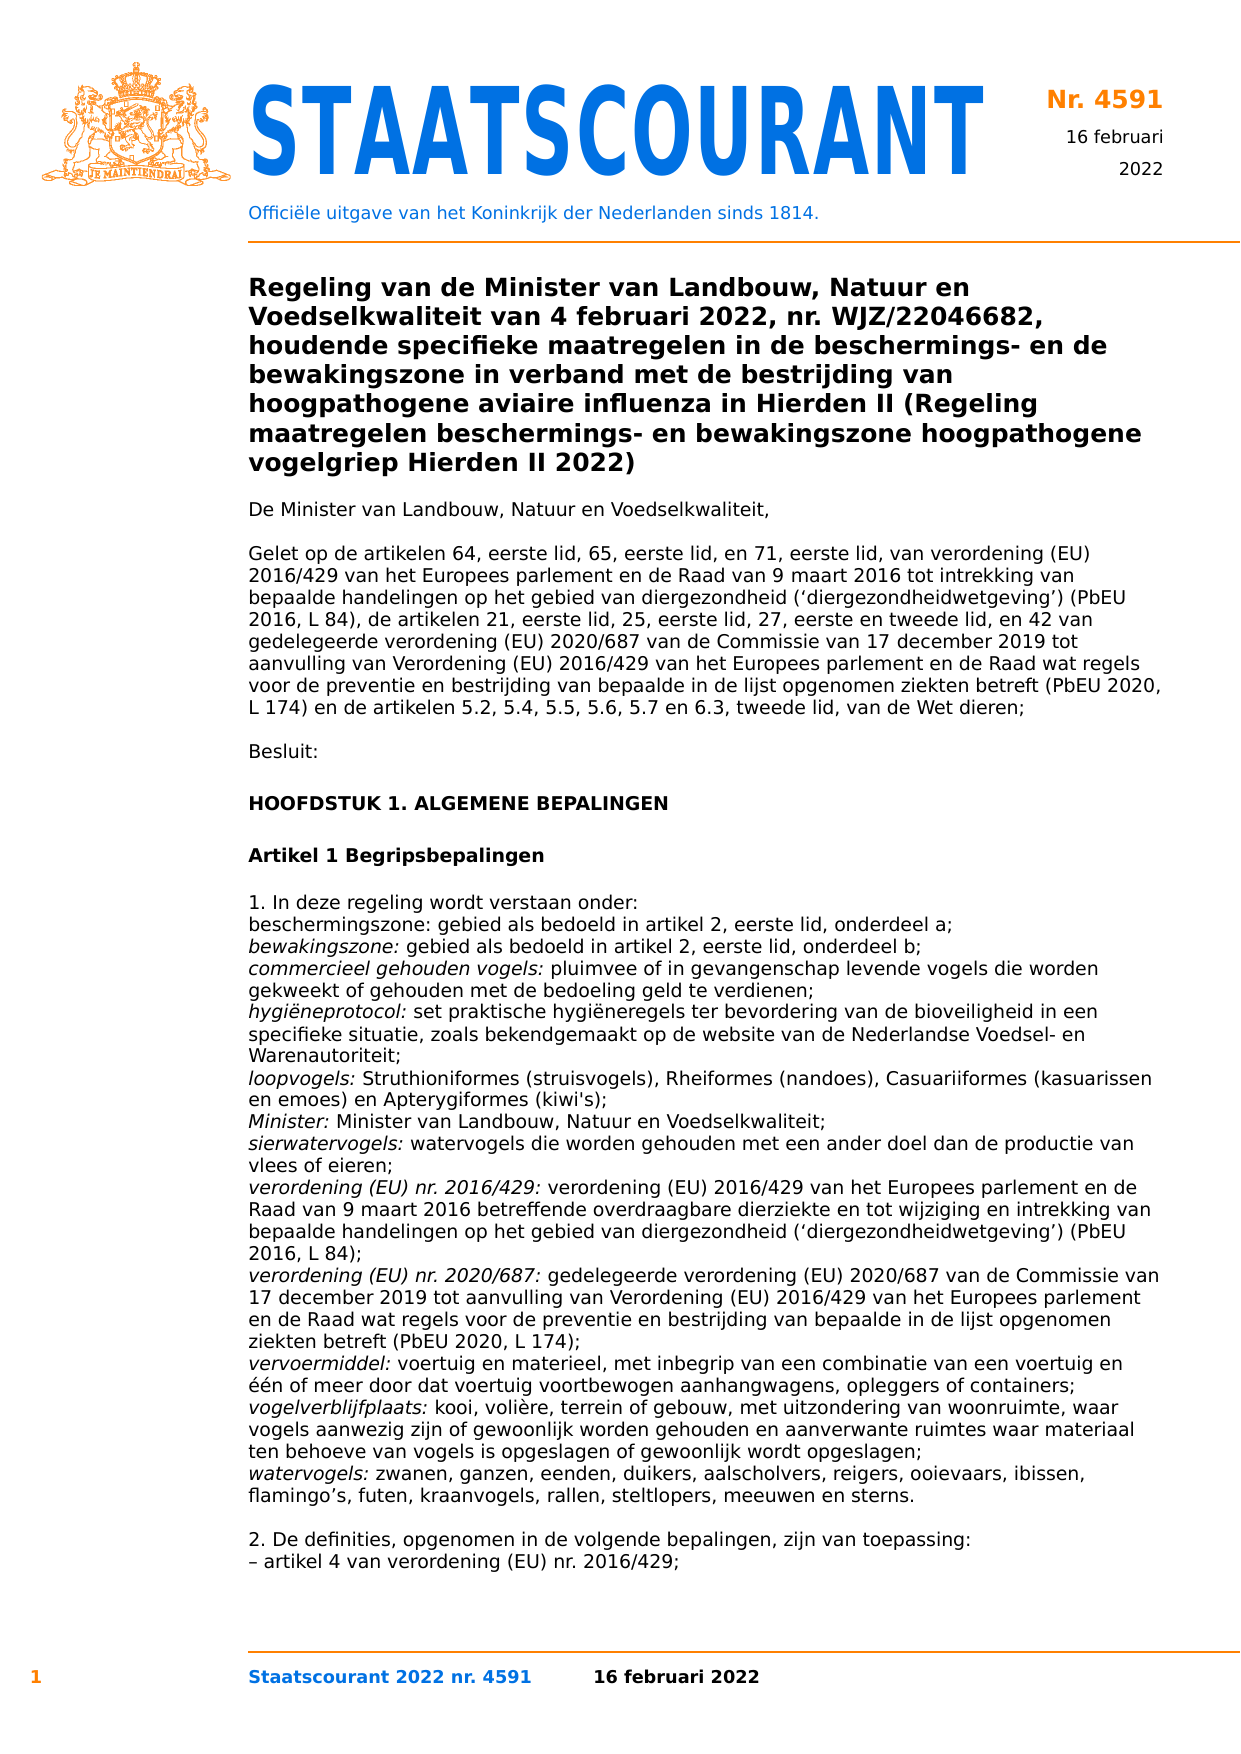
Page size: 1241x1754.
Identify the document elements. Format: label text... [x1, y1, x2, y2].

text loopvogels: Struthioniformes (struisvogels), Rheiformes (nandoes), Casuariiformes (kasuarissen en emoes) en Apterygiformes (kiwi's); [248, 1067, 1163, 1111]
table_header Nr. 4591 [998, 62, 1240, 121]
text bewakingszone: gebied als bedoeld in artikel 2, eerste lid, onderdeel b; [248, 936, 1163, 957]
text vervoermiddel: voertuig en materieel, met inbegrip van een combinatie van een voertuig en één of meer door dat voertuig voortbewogen aanhangwagens, opleggers of containers; [248, 1353, 1163, 1397]
text beschermingszone: gebied als bedoeld in artikel 2, eerste lid, onderdeel a; [248, 913, 1163, 936]
text verordening (EU) nr. 2020/687: gedelegeerde verordening (EU) 2020/687 van de Commissie van 17 december 2019 tot aanvulling van Verordening (EU) 2016/429 van het Europees parlement en de Raad wat regels voor de preventie en bestrijding van bepaalde in de lijst opgenomen ziekten betreft (PbEU 2020, L 174); [248, 1265, 1163, 1353]
subtitle HOOFDSTUK 1. ALGEMENE BEPALINGEN [248, 793, 1163, 814]
picture [41, 62, 231, 186]
subtitle Artikel 1 Begripsbepalingen [248, 844, 1163, 867]
text Minister: Minister van Landbouw, Natuur en Voedselkwaliteit; [248, 1111, 1163, 1133]
text 1. In deze regeling wordt verstaan onder: [248, 892, 1163, 913]
text verordening (EU) nr. 2016/429: verordening (EU) 2016/429 van het Europees parlement en de Raad van 9 maart 2016 betreffende overdraagbare dierziekte en tot wijziging en intrekking van bepaalde handelingen op het gebied van diergezondheid (‘diergezondheidwetgeving’) (PbEU 2016, L 84); [248, 1177, 1163, 1265]
table_header STAATSCOURANT [248, 62, 998, 203]
table_header [25, 62, 248, 241]
text hygiëneprotocol: set praktische hygiëneregels ter bevordering van de bioveiligheid in een specifieke situatie, zoals bekendgemaakt op de website van de Nederlandse Voedsel- en Warenautoriteit; [248, 1001, 1163, 1067]
text watervogels: zwanen, ganzen, eenden, duikers, aalscholvers, reigers, ooievaars, ibissen, flamingo’s, futen, kraanvogels, rallen, steltlopers, meeuwen en sterns. [248, 1463, 1163, 1507]
text Besluit: [248, 741, 1163, 763]
text vogelverblijfplaats: kooi, volière, terrein of gebouw, met uitzondering van woonruimte, waar vogels aanwezig zijn of gewoonlijk worden gehouden en aanverwante ruimtes waar materiaal ten behoeve van vogels is opgeslagen of gewoonlijk wordt opgeslagen; [248, 1397, 1163, 1463]
table_cell 2022 [998, 153, 1240, 203]
text sierwatervogels: watervogels die worden gehouden met een ander doel dan de productie van vlees of eieren; [248, 1133, 1163, 1177]
text Gelet op de artikelen 64, eerste lid, 65, eerste lid, en 71, eerste lid, van verordening (EU) 2016/429 van het Europees parlement en de Raad van 9 maart 2016 tot intrekking van bepaalde handelingen op het gebied van diergezondheid (‘diergezondheidwetgeving’) (PbEU 2016, L 84), de artikelen 21, eerste lid, 25, eerste lid, 27, eerste en tweede lid, en 42 van gedelegeerde verordening (EU) 2020/687 van de Commissie van 17 december 2019 tot aanvulling van Verordening (EU) 2016/429 van het Europees parlement en de Raad wat regels voor de preventie en bestrijding van bepaalde in de lijst opgenomen ziekten betreft (PbEU 2020, L 174) en de artikelen 5.2, 5.4, 5.5, 5.6, 5.7 en 6.3, tweede lid, van de Wet dieren; [248, 543, 1163, 719]
table_cell 16 februari [998, 121, 1240, 153]
table_cell Officiële uitgave van het Koninkrijk der Nederlanden sinds 1814. [248, 203, 1240, 241]
text 2. De definities, opgenomen in de volgende bepalingen, zijn van toepassing: [248, 1529, 1163, 1551]
text – artikel 4 van verordening (EU) nr. 2016/429; [248, 1551, 1163, 1573]
subtitle Regeling van de Minister van Landbouw, Natuur en Voedselkwaliteit van 4 februari 2022, nr. WJZ/22046682, houdende specifieke maatregelen in de beschermings- en de bewakingszone in verband met de bestrijding van hoogpathogene aviaire influenza in Hierden II (Regeling maatregelen beschermings- en bewakingszone hoogpathogene vogelgriep Hierden II 2022) [248, 273, 1163, 477]
text De Minister van Landbouw, Natuur en Voedselkwaliteit, [248, 499, 1163, 521]
text commercieel gehouden vogels: pluimvee of in gevangenschap levende vogels die worden gekweekt of gehouden met de bedoeling geld te verdienen; [248, 957, 1163, 1001]
